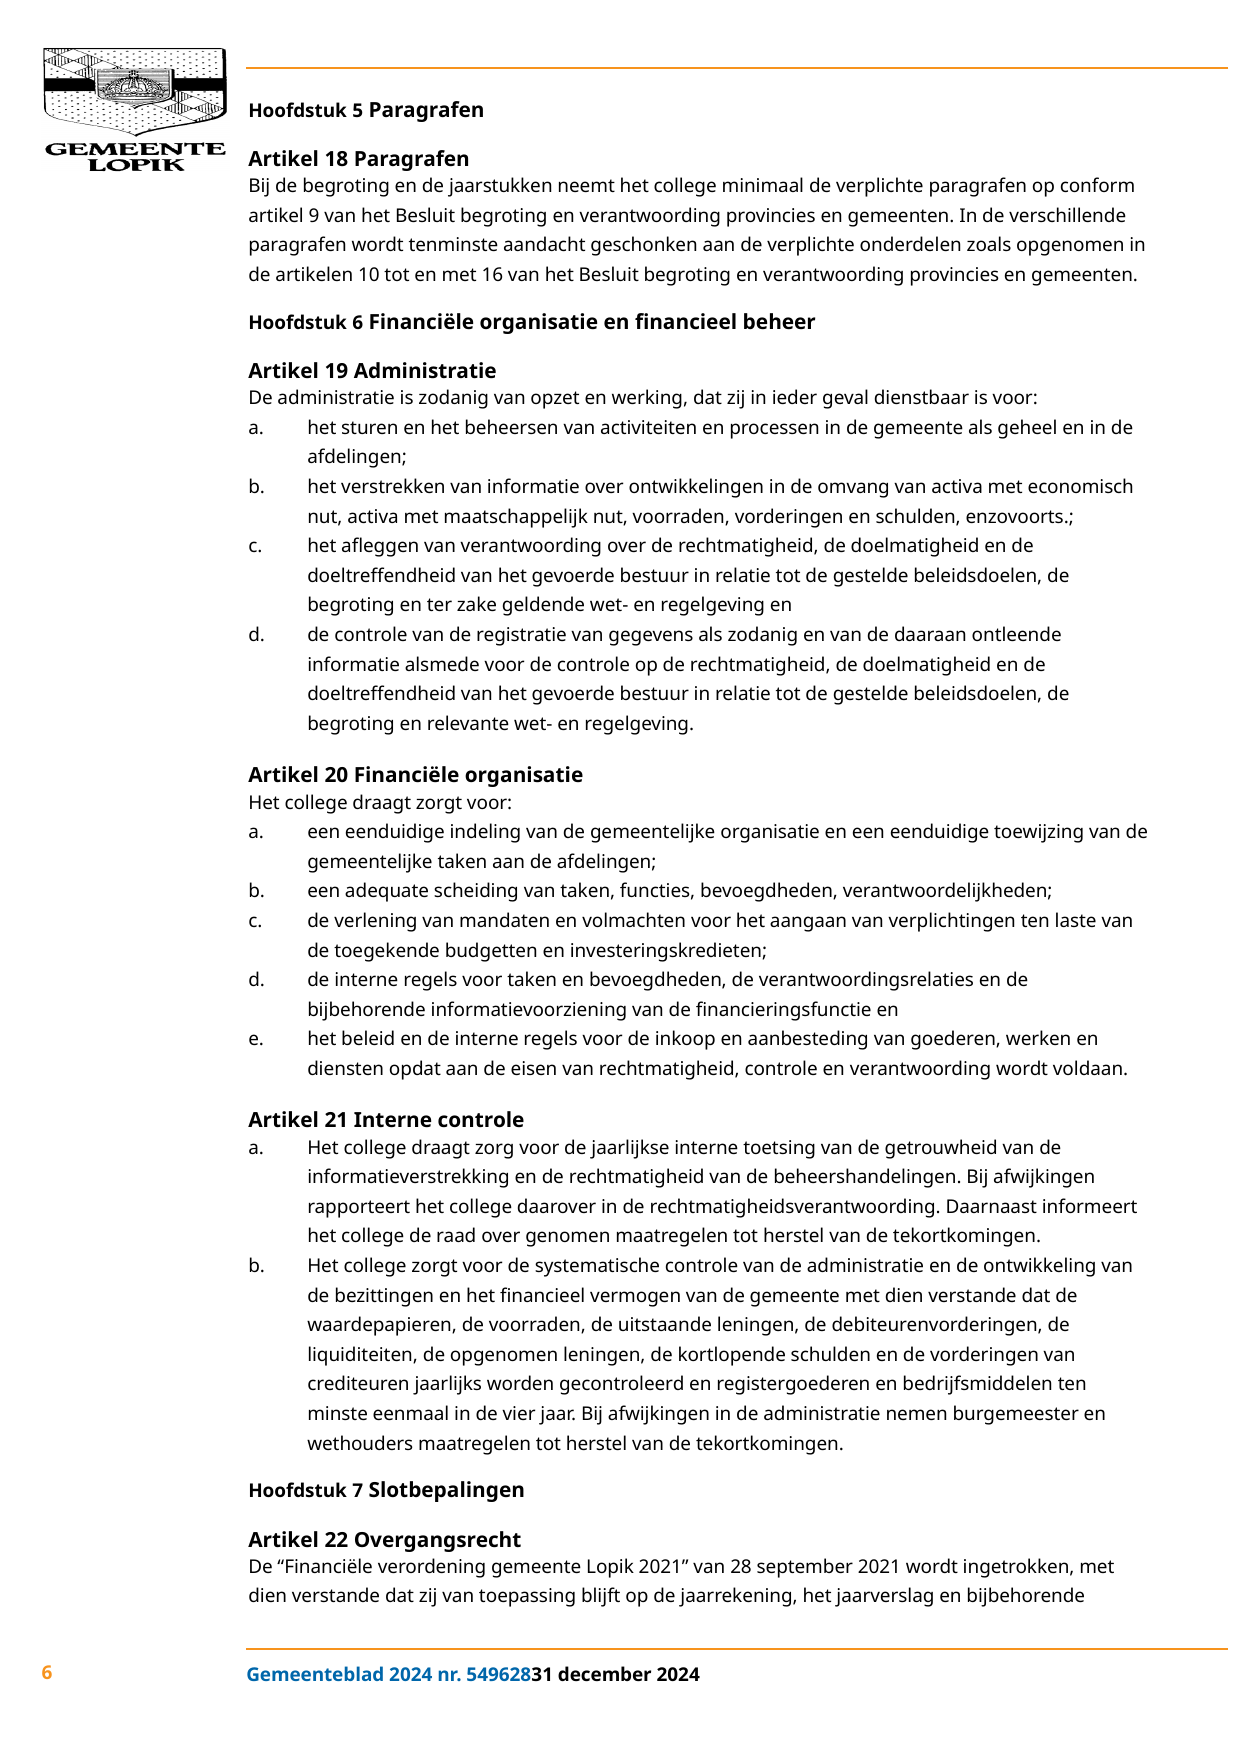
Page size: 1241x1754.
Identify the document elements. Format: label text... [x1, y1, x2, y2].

list het verstrekken van informatie over ontwikkelingen in de omvang van activa met economisch nut, activa met maatschappelijk nut, voorraden, vorderingen en schulden, enzovoorts.; [248, 473, 1152, 529]
text De “Financiële verordening gemeente Lopik 2021” van 28 september 2021 wordt ingetrokken, met dien verstande dat zij van toepassing blijft op de jaarrekening, het jaarverslag en bijbehorende [248, 1553, 1152, 1608]
list Het college zorgt voor de systematische controle van de administratie en de ontwikkeling van de bezittingen en het financieel vermogen van de gemeente met dien verstande dat de waardepapieren, de voorraden, de uitstaande leningen, de debiteurenvorderingen, de liquiditeiten, de opgenomen leningen, de kortlopende schulden en de vorderingen van crediteuren jaarlijks worden gecontroleerd en registergoederen en bedrijfsmiddelen ten minste eenmaal in de vier jaar. Bij afwijkingen in de administratie nemen burgemeester en wethouders maatregelen tot herstel van de tekortkomingen. [248, 1252, 1152, 1456]
picture [41, 47, 231, 172]
list een eenduidige indeling van de gemeentelijke organisatie en een eenduidige toewijzing van de gemeentelijke taken aan de afdelingen; [248, 818, 1152, 874]
text Hoofdstuk 6 Financiële organisatie en financieel beheer [248, 307, 1152, 335]
text Bij de begroting en de jaarstukken neemt het college minimaal de verplichte paragrafen op conform artikel 9 van het Besluit begroting en verantwoording provincies en gemeenten. In de verschillende paragrafen wordt tenminste aandacht geschonken aan de verplichte onderdelen zoals opgenomen in de artikelen 10 tot en met 16 van het Besluit begroting en verantwoording provincies en gemeenten. [248, 172, 1152, 287]
list het sturen en het beheersen van activiteiten en processen in de gemeente als geheel en in de afdelingen; [248, 414, 1152, 469]
text Hoofdstuk 5 Paragrafen [248, 95, 1152, 123]
list de verlening van mandaten en volmachten voor het aangaan van verplichtingen ten laste van de toegekende budgetten en investeringskredieten; [248, 907, 1152, 962]
text Artikel 18 Paragrafen [248, 144, 1152, 172]
list een adequate scheiding van taken, functies, bevoegdheden, verantwoordelijkheden; [248, 878, 1152, 903]
list het afleggen van verantwoording over de rechtmatigheid, de doelmatigheid en de doeltreffendheid van het gevoerde bestuur in relatie tot de gestelde beleidsdoelen, de begroting en ter zake geldende wet- en regelgeving en [248, 532, 1152, 617]
text De administratie is zodanig van opzet en werking, dat zij in ieder geval dienstbaar is voor: [248, 384, 1152, 410]
list Het college draagt zorg voor de jaarlijkse interne toetsing van de getrouwheid van de informatieverstrekking en de rechtmatigheid van de beheershandelingen. Bij afwijkingen rapporteert het college daarover in de rechtmatigheidsverantwoording. Daarnaast informeert het college de raad over genomen maatregelen tot herstel van de tekortkomingen. [248, 1134, 1152, 1248]
list de interne regels voor taken en bevoegdheden, de verantwoordingsrelaties en de bijbehorende informatievoorziening van de financieringsfunctie en [248, 966, 1152, 1022]
text Artikel 22 Overgangsrecht [248, 1525, 1152, 1553]
list het beleid en de interne regels voor de inkoop en aanbesteding van goederen, werken en diensten opdat aan de eisen van rechtmatigheid, controle en verantwoording wordt voldaan. [248, 1026, 1152, 1081]
text Artikel 21 Interne controle [248, 1106, 1152, 1134]
text Artikel 20 Financiële organisatie [248, 760, 1152, 789]
text Artikel 19 Administratie [248, 356, 1152, 384]
text Het college draagt zorgt voor: [248, 789, 1152, 814]
text Hoofdstuk 7 Slotbepalingen [248, 1475, 1152, 1504]
list de controle van de registratie van gegevens als zodanig en van de daaraan ontleende informatie alsmede voor de controle op de rechtmatigheid, de doelmatigheid en de doeltreffendheid van het gevoerde bestuur in relatie tot de gestelde beleidsdoelen, de begroting en relevante wet- en regelgeving. [248, 621, 1152, 736]
